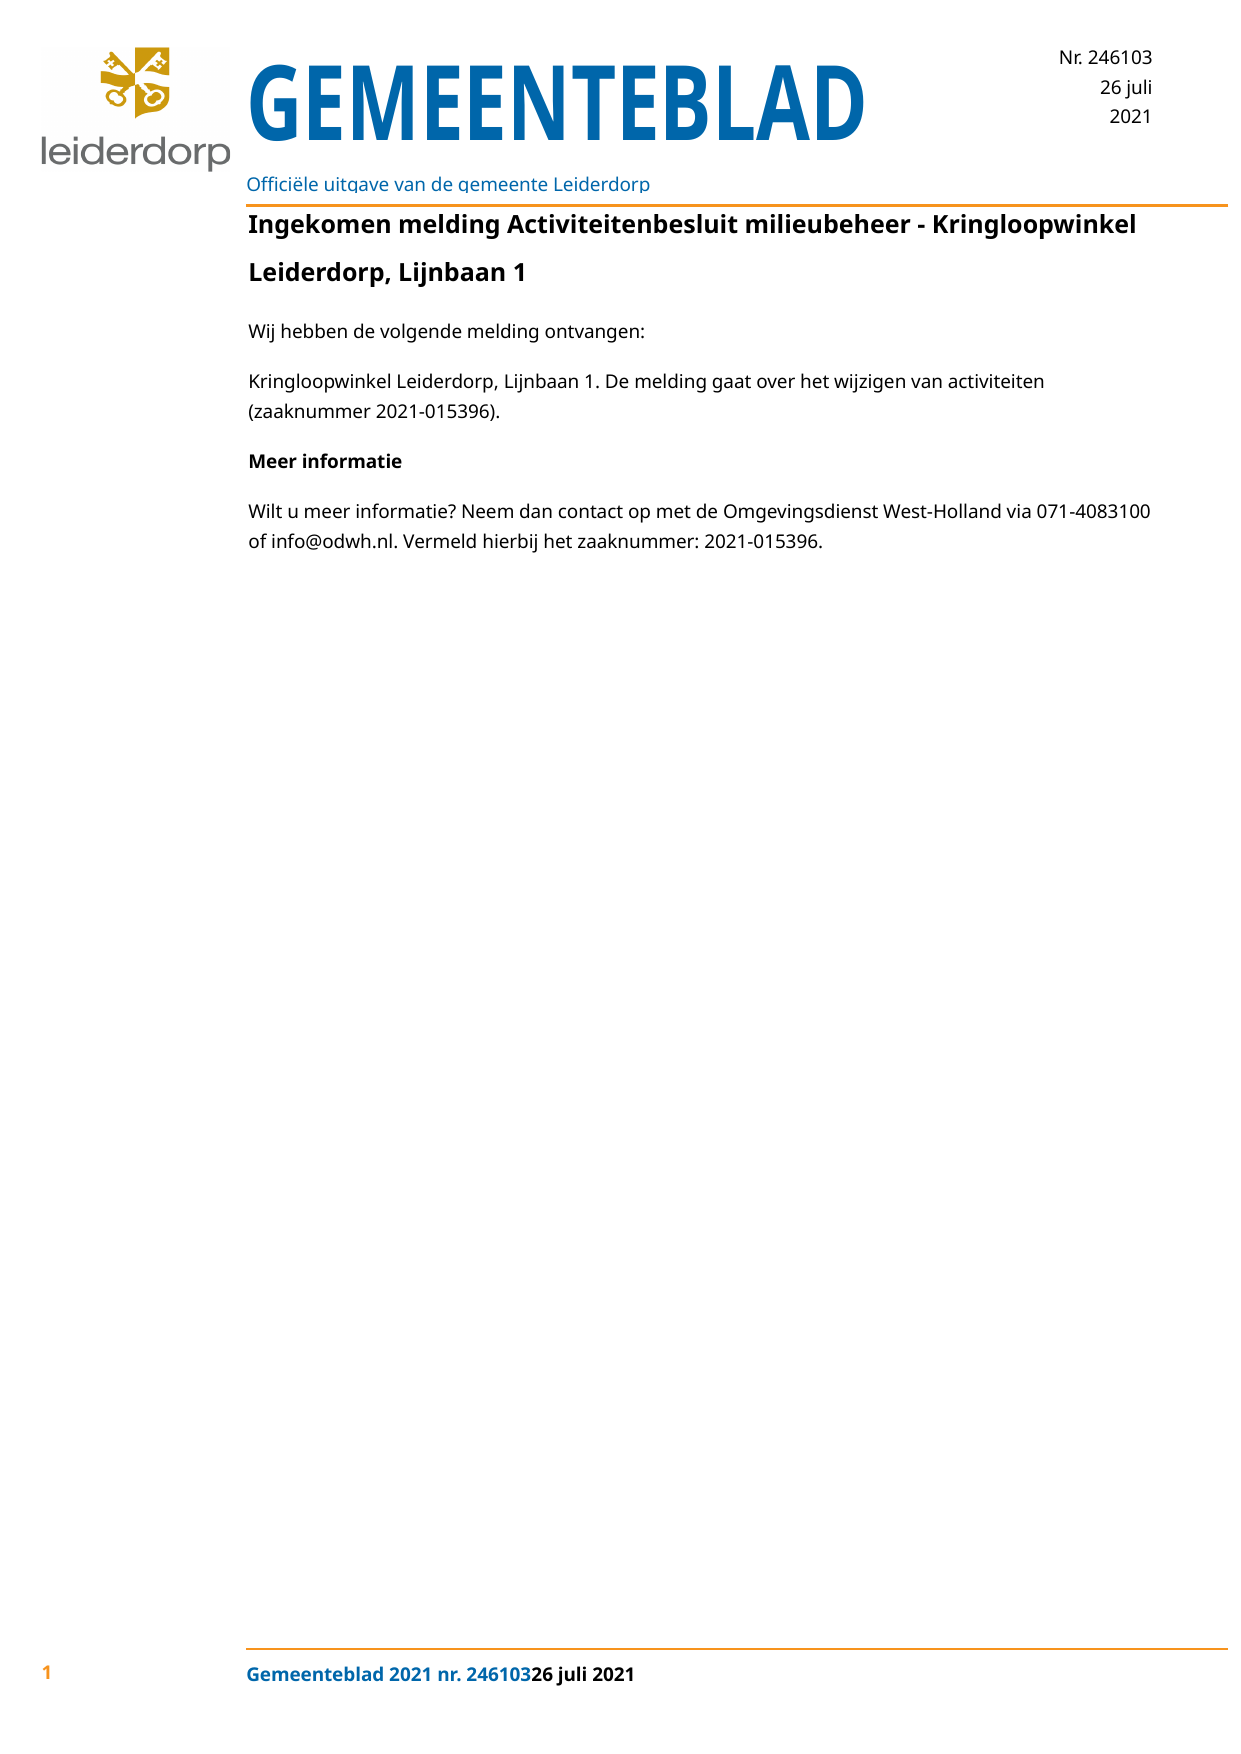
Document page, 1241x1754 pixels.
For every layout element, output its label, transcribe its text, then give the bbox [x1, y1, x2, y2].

text Wij hebben de volgende melding ontvangen: [248, 318, 1152, 344]
text Meer informatie [248, 448, 1152, 474]
text Ingekomen melding Activiteitenbesluit milieubeheer - Kringloopwinkel Leiderdorp, Lijnbaan 1 [248, 207, 1152, 288]
text Wilt u meer informatie? Neem dan contact op met de Omgevingsdienst West-Holland via 071‑4083100 of info@odwh.nl. Vermeld hierbij het zaaknummer: 2021-015396. [248, 499, 1152, 554]
picture [41, 47, 231, 172]
text Kringloopwinkel Leiderdorp, Lijnbaan 1. De melding gaat over het wijzigen van activiteiten (zaaknummer 2021-015396). [248, 368, 1152, 424]
